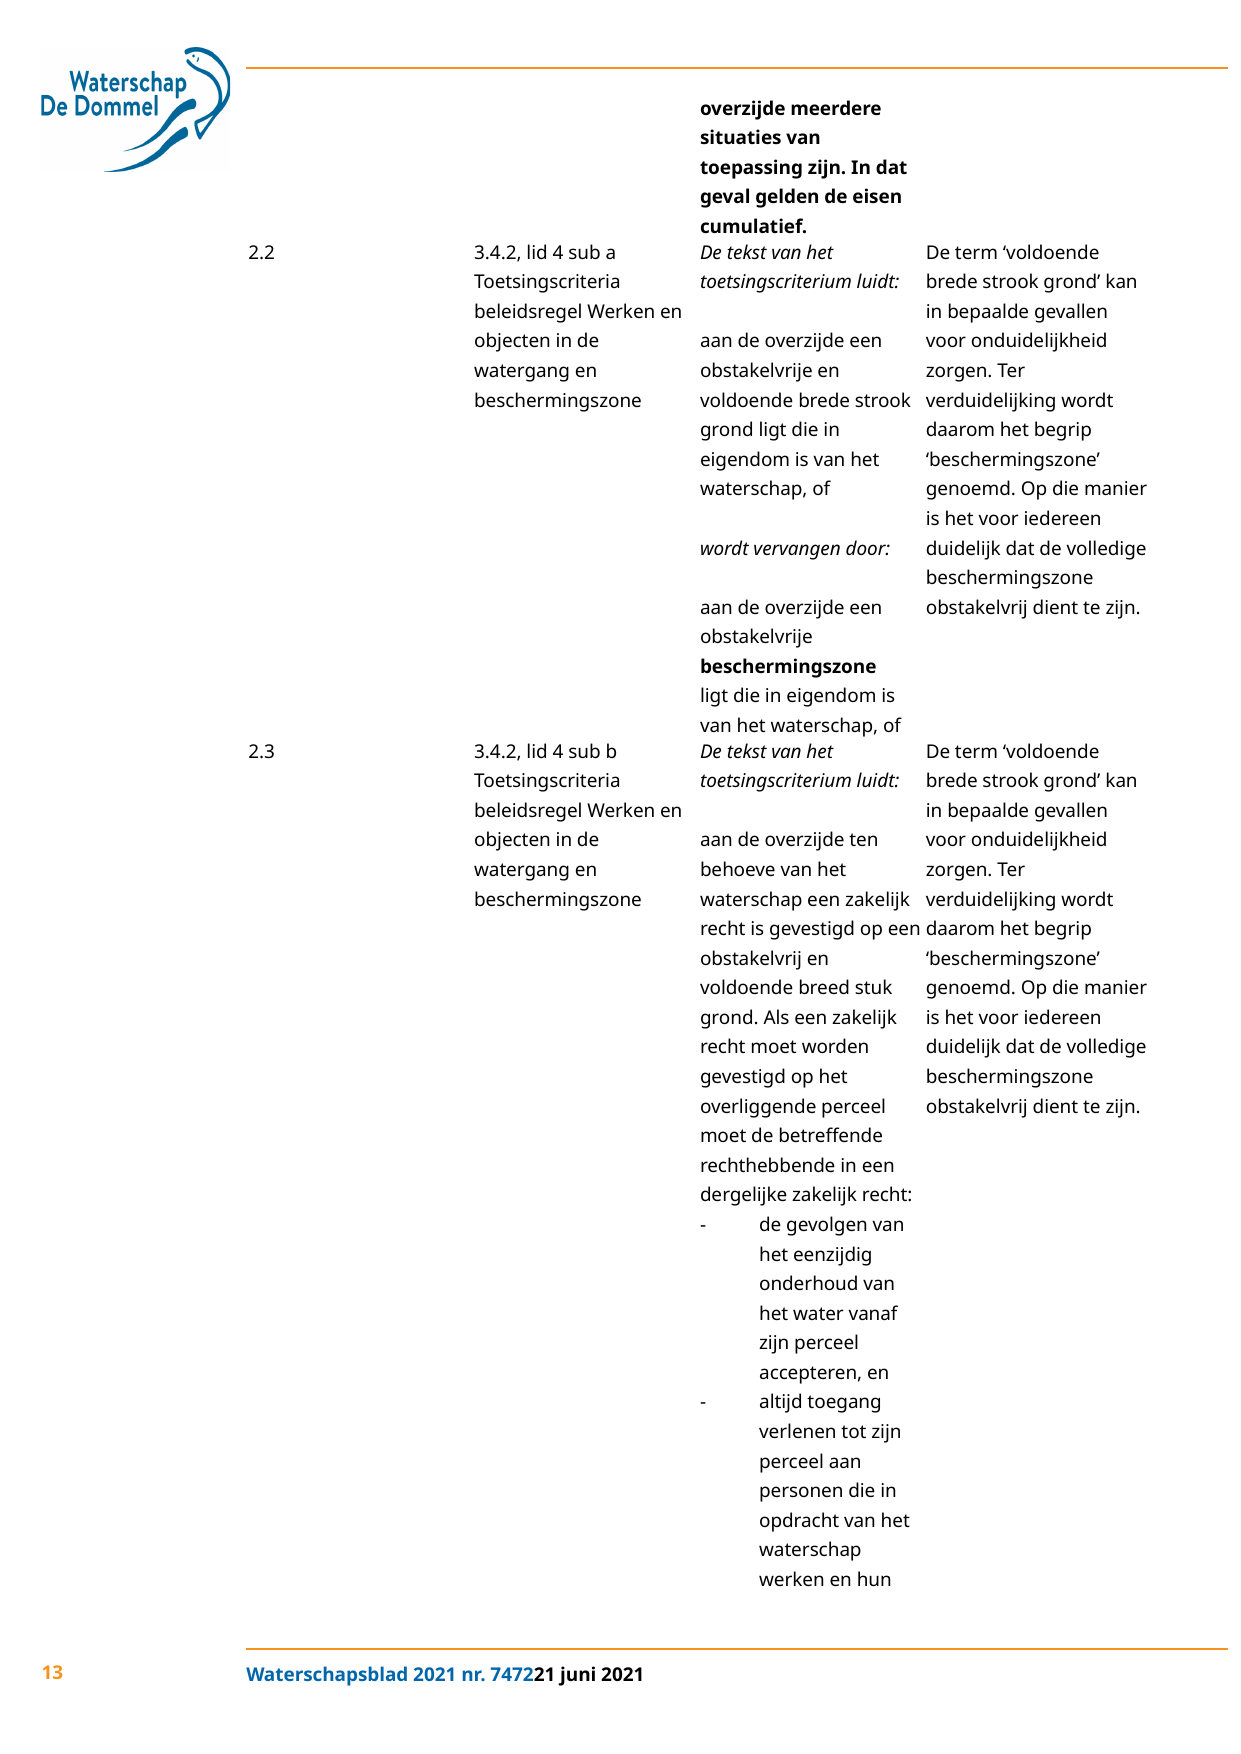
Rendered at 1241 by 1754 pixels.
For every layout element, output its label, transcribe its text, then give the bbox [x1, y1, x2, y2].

picture [45, 99, 51, 111]
table_cell De term ‘voldoende brede strook grond’ kan in bepaalde gevallen voor onduidelijkheid zorgen. Ter verduidelijking wordt daarom het begrip ‘beschermingszone’ genoemd. Op die manier is het voor iedereen duidelijk dat de volledige beschermingszone obstakelvrij dient te zijn. [926, 738, 1152, 1592]
table_cell De tekst van het toetsingscriterium luidt: aan de overzijde een obstakelvrije en voldoende brede strook grond ligt die in eigendom is van het waterschap, of wordt vervangen door: aan de overzijde een obstakelvrije beschermingszone ligt die in eigendom is van het waterschap, of [700, 239, 926, 738]
table_cell De tekst van het toetsingscriterium luidt: aan de overzijde ten behoeve van het waterschap een zakelijk recht is gevestigd op een obstakelvrij en voldoende breed stuk grond. Als een zakelijk recht moet worden gevestigd op het overliggende perceel moet de betreffende rechthebbende in een dergelijke zakelijk recht: de gevolgen van het eenzijdig onderhoud van het water vanaf zijn perceel accepteren, en altijd toegang verlenen tot zijn perceel aan personen die in opdracht van het waterschap werken en hun [700, 738, 926, 1592]
table_cell De term ‘voldoende brede strook grond’ kan in bepaalde gevallen voor onduidelijkheid zorgen. Ter verduidelijking wordt daarom het begrip ‘beschermingszone’ genoemd. Op die manier is het voor iedereen duidelijk dat de volledige beschermingszone obstakelvrij dient te zijn. [926, 239, 1152, 738]
picture [204, 47, 231, 76]
picture [198, 118, 210, 131]
table_cell [248, 95, 474, 239]
table_cell [474, 95, 700, 239]
table_cell 2.3 [248, 738, 474, 1592]
table_cell 3.4.2, lid 4 sub b Toetsingscriteria beleidsregel Werken en objecten in de watergang en beschermingszone [474, 738, 700, 1592]
table_cell [926, 95, 1152, 239]
table_cell 2.2 [248, 239, 474, 738]
table_cell 3.4.2, lid 4 sub a Toetsingscriteria beleidsregel Werken en objecten in de watergang en beschermingszone [474, 239, 700, 738]
picture [41, 47, 231, 172]
table_cell overzijde meerdere situaties van toepassing zijn. In dat geval gelden de eisen cumulatief. [700, 95, 926, 239]
